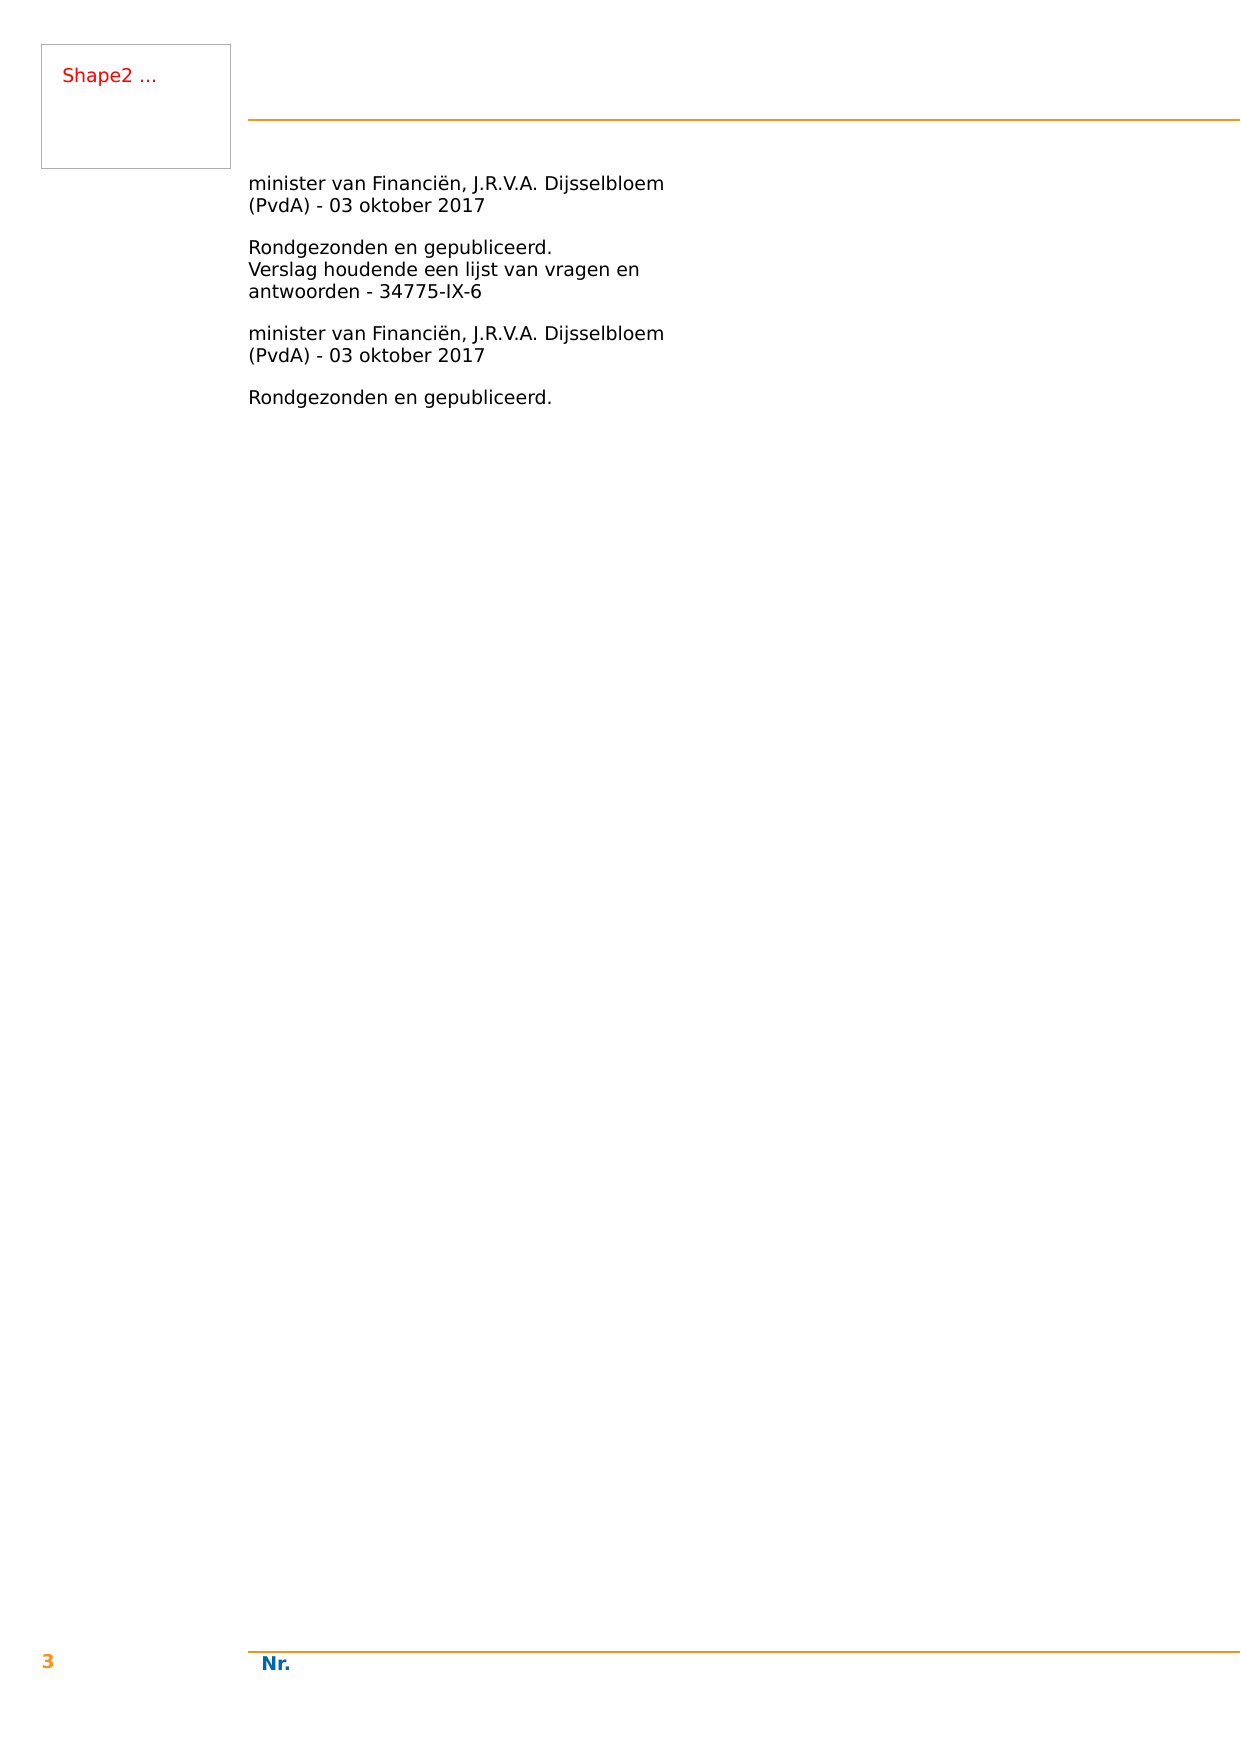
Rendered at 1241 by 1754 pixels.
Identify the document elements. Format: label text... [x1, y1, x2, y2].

text Rondgezonden en gepubliceerd. [248, 237, 691, 259]
text Rondgezonden en gepubliceerd. [248, 387, 691, 409]
text minister van Financiën, J.R.V.A. Dijsselbloem (PvdA) - 03 oktober 2017 [248, 173, 691, 217]
text Verslag houdende een lijst van vragen en antwoorden - 34775-IX-6 [248, 259, 691, 303]
text minister van Financiën, J.R.V.A. Dijsselbloem (PvdA) - 03 oktober 2017 [248, 323, 691, 367]
